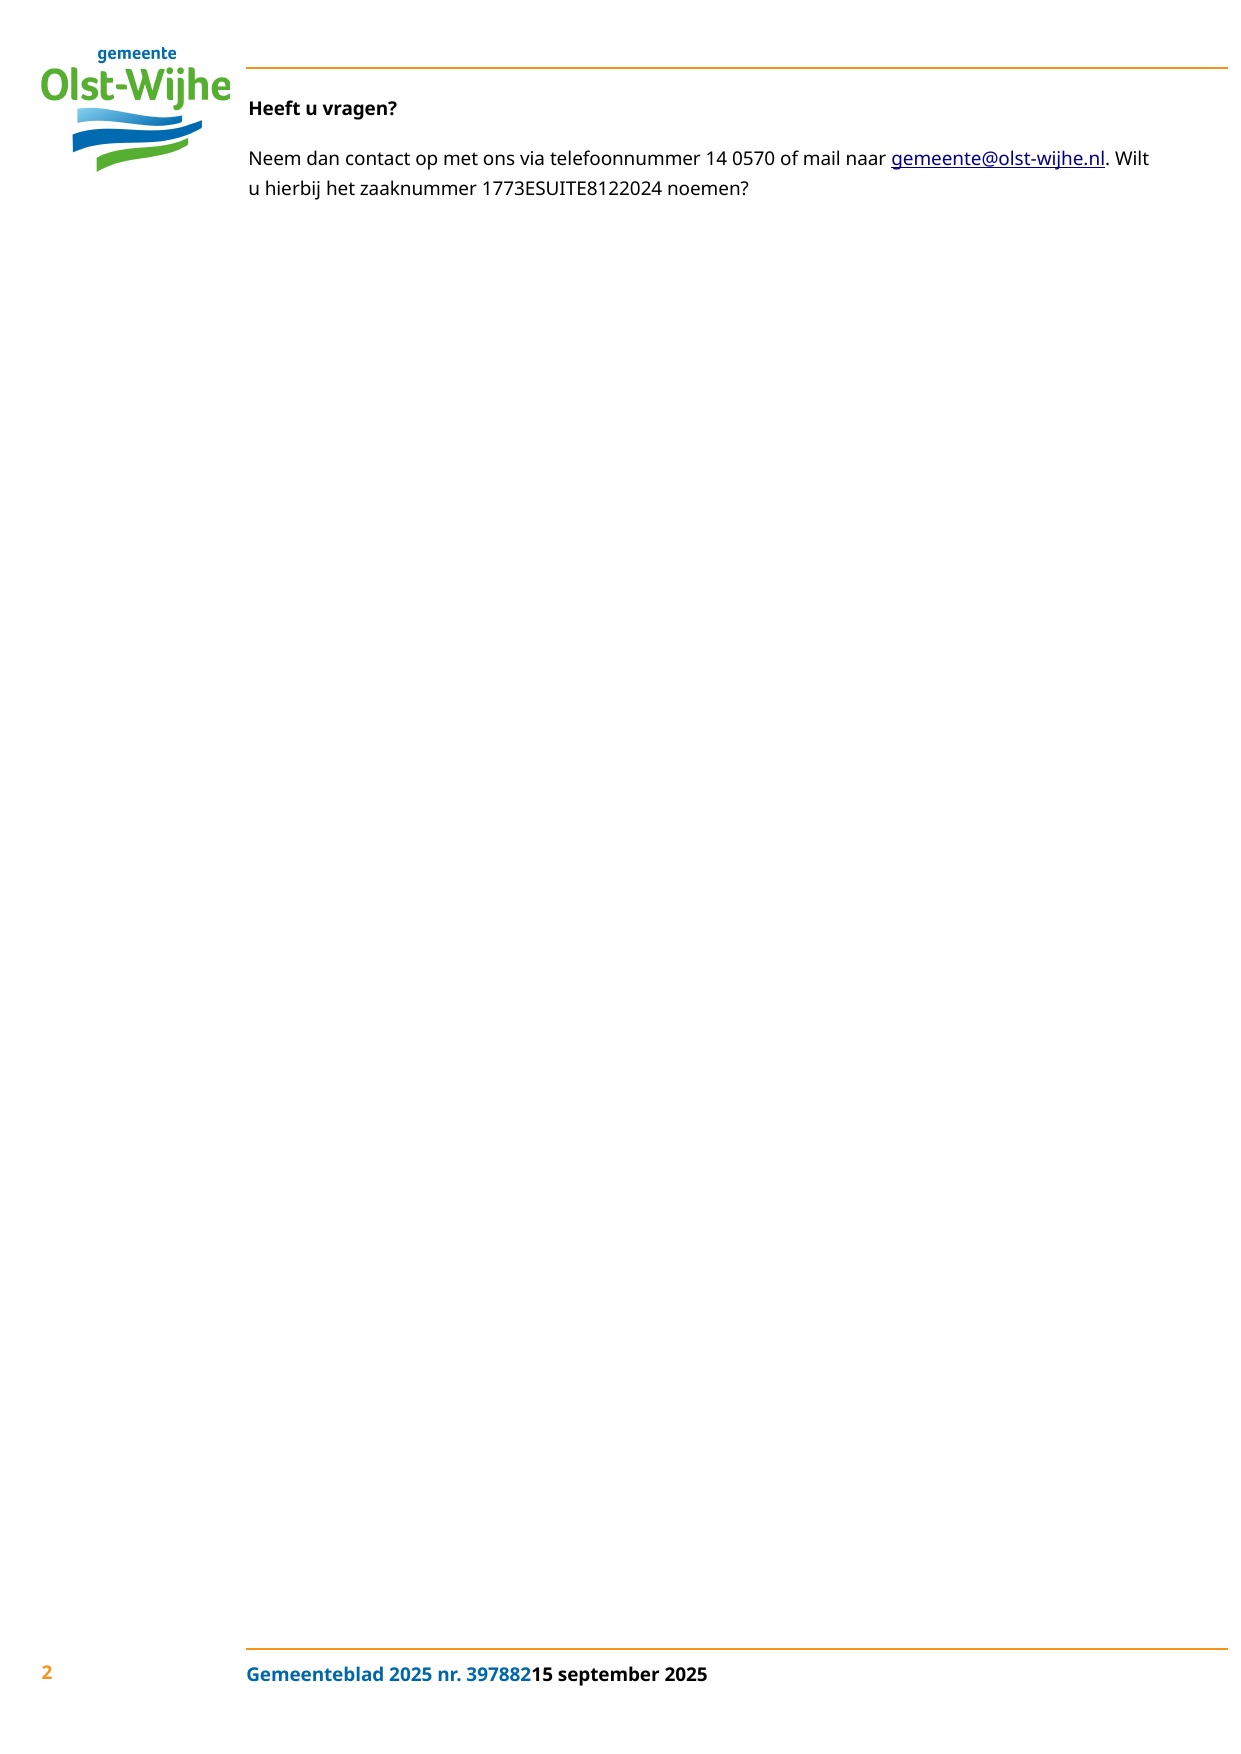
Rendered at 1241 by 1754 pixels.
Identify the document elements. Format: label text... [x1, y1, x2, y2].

picture [41, 47, 231, 172]
text Heeft u vragen? [248, 95, 1152, 121]
text Neem dan contact op met ons via telefoonnummer 14 0570 of mail naar gemeente@olst-wijhe.nl. Wilt u hierbij het zaaknummer 1773ESUITE8122024 noemen? [248, 145, 1152, 201]
